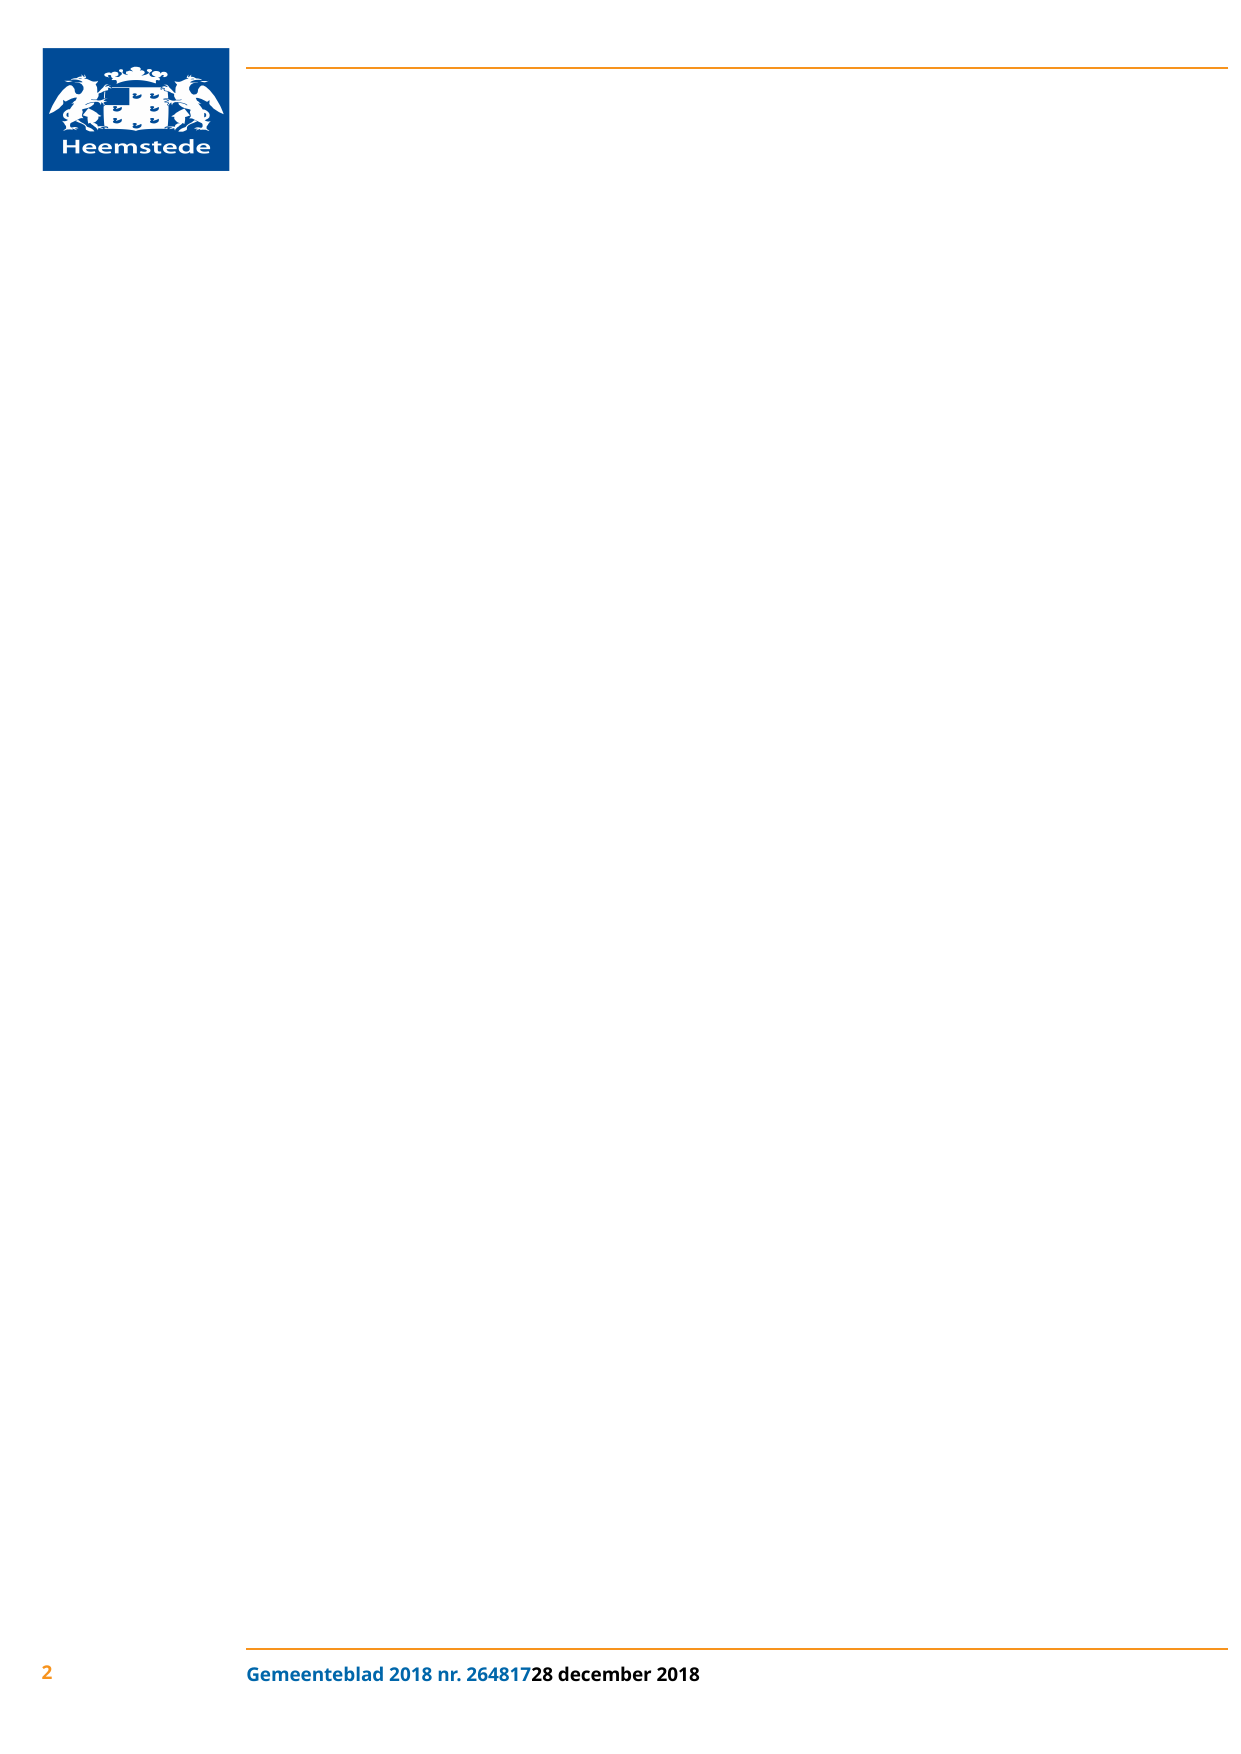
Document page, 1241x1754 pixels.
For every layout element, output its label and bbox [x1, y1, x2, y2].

picture [41, 47, 231, 172]
